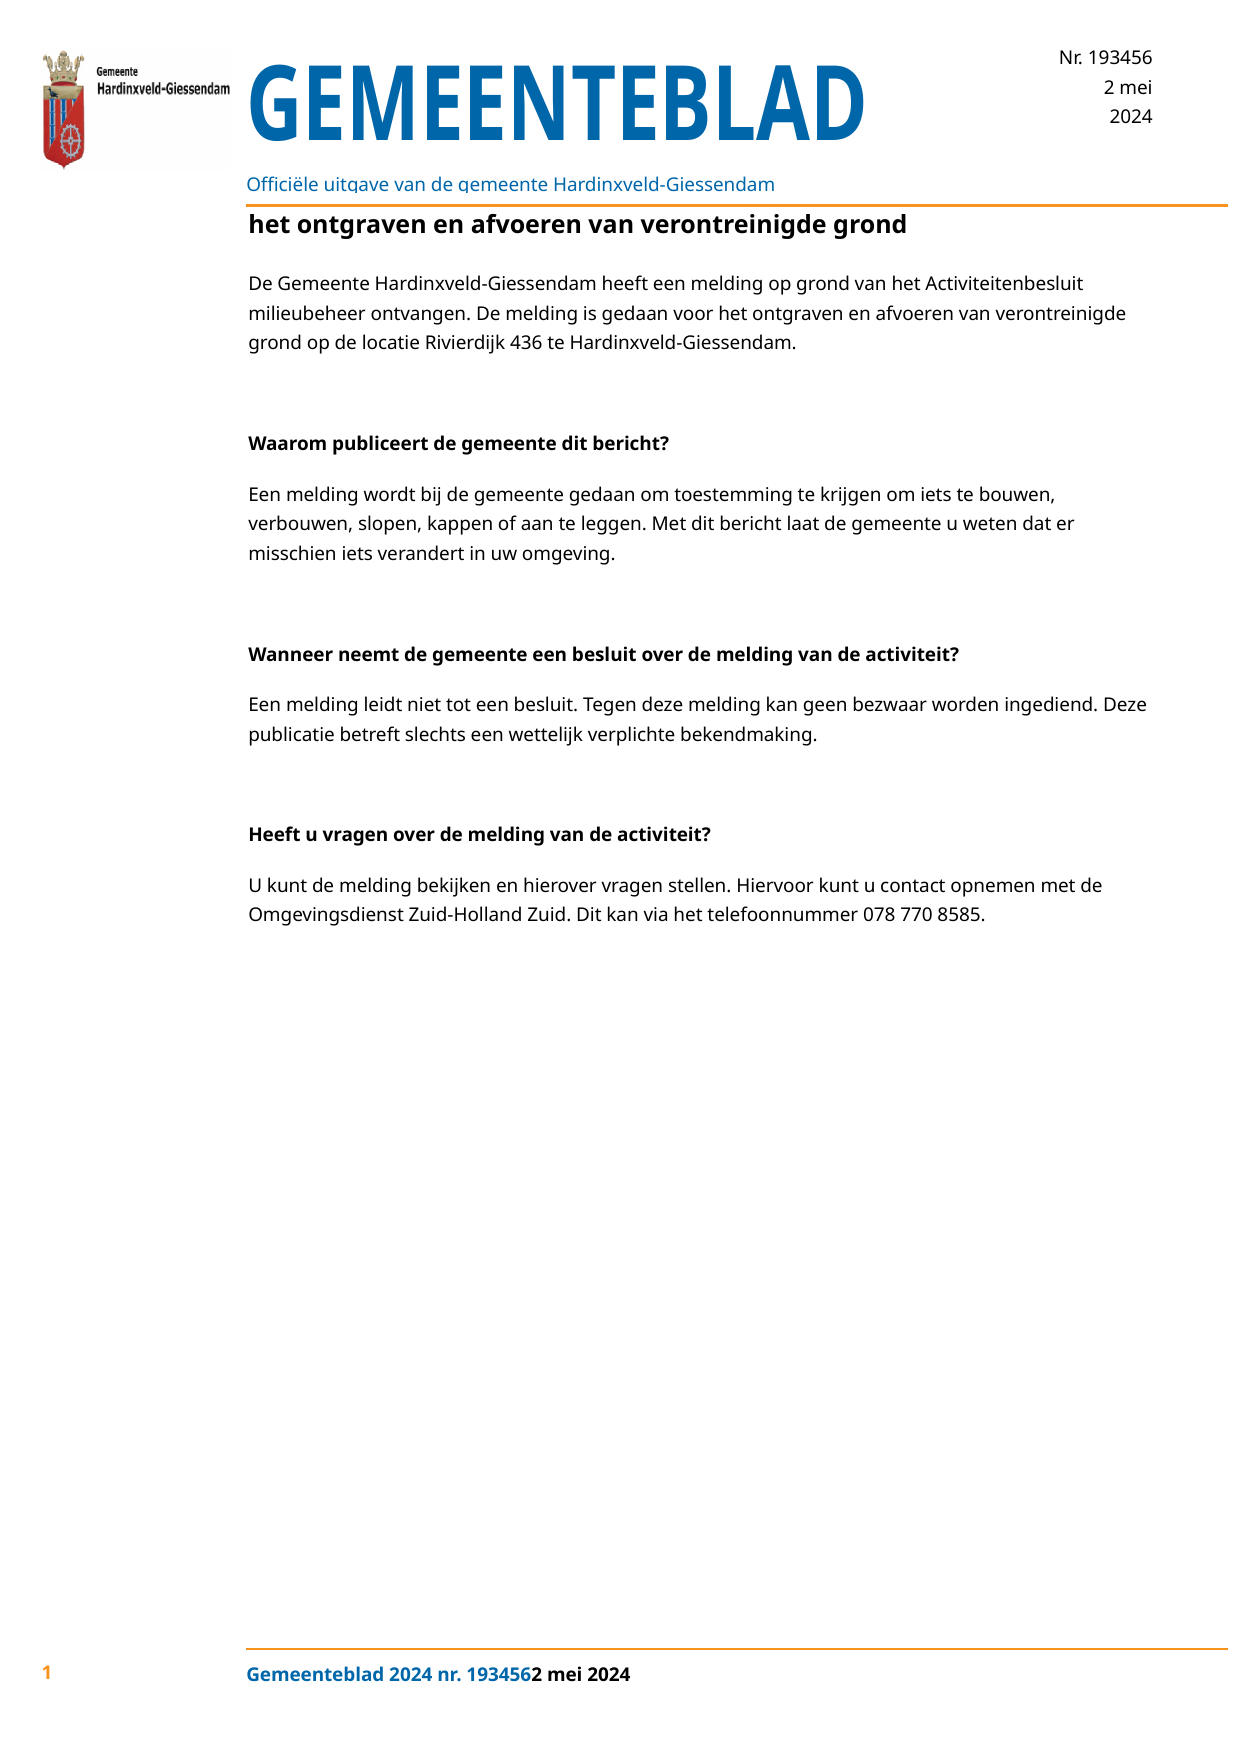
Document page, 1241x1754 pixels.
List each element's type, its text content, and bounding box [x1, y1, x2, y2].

text U kunt de melding bekijken en hierover vragen stellen. Hiervoor kunt u contact opnemen met de Omgevingsdienst Zuid-Holland Zuid. Dit kan via het telefoonnummer 078 770 8585. [248, 872, 1152, 927]
text het ontgraven en afvoeren van verontreinigde grond [248, 207, 1152, 241]
text Waarom publiceert de gemeente dit bericht? [248, 430, 1152, 456]
picture [41, 47, 231, 172]
text Heeft u vragen over de melding van de activiteit? [248, 822, 1152, 847]
text Wanneer neemt de gemeente een besluit over de melding van de activiteit? [248, 641, 1152, 666]
text Een melding leidt niet tot een besluit. Tegen deze melding kan geen bezwaar worden ingediend. Deze publicatie betreft slechts een wettelijk verplichte bekendmaking. [248, 691, 1152, 746]
text De Gemeente Hardinxveld-Giessendam heeft een melding op grond van het Activiteitenbesluit milieubeheer ontvangen. De melding is gedaan voor het ontgraven en afvoeren van verontreinigde grond op de locatie Rivierdijk 436 te Hardinxveld-Giessendam. [248, 270, 1152, 355]
text Een melding wordt bij de gemeente gedaan om toestemming te krijgen om iets te bouwen, verbouwen, slopen, kappen of aan te leggen. Met dit bericht laat de gemeente u weten dat er misschien iets verandert in uw omgeving. [248, 481, 1152, 566]
